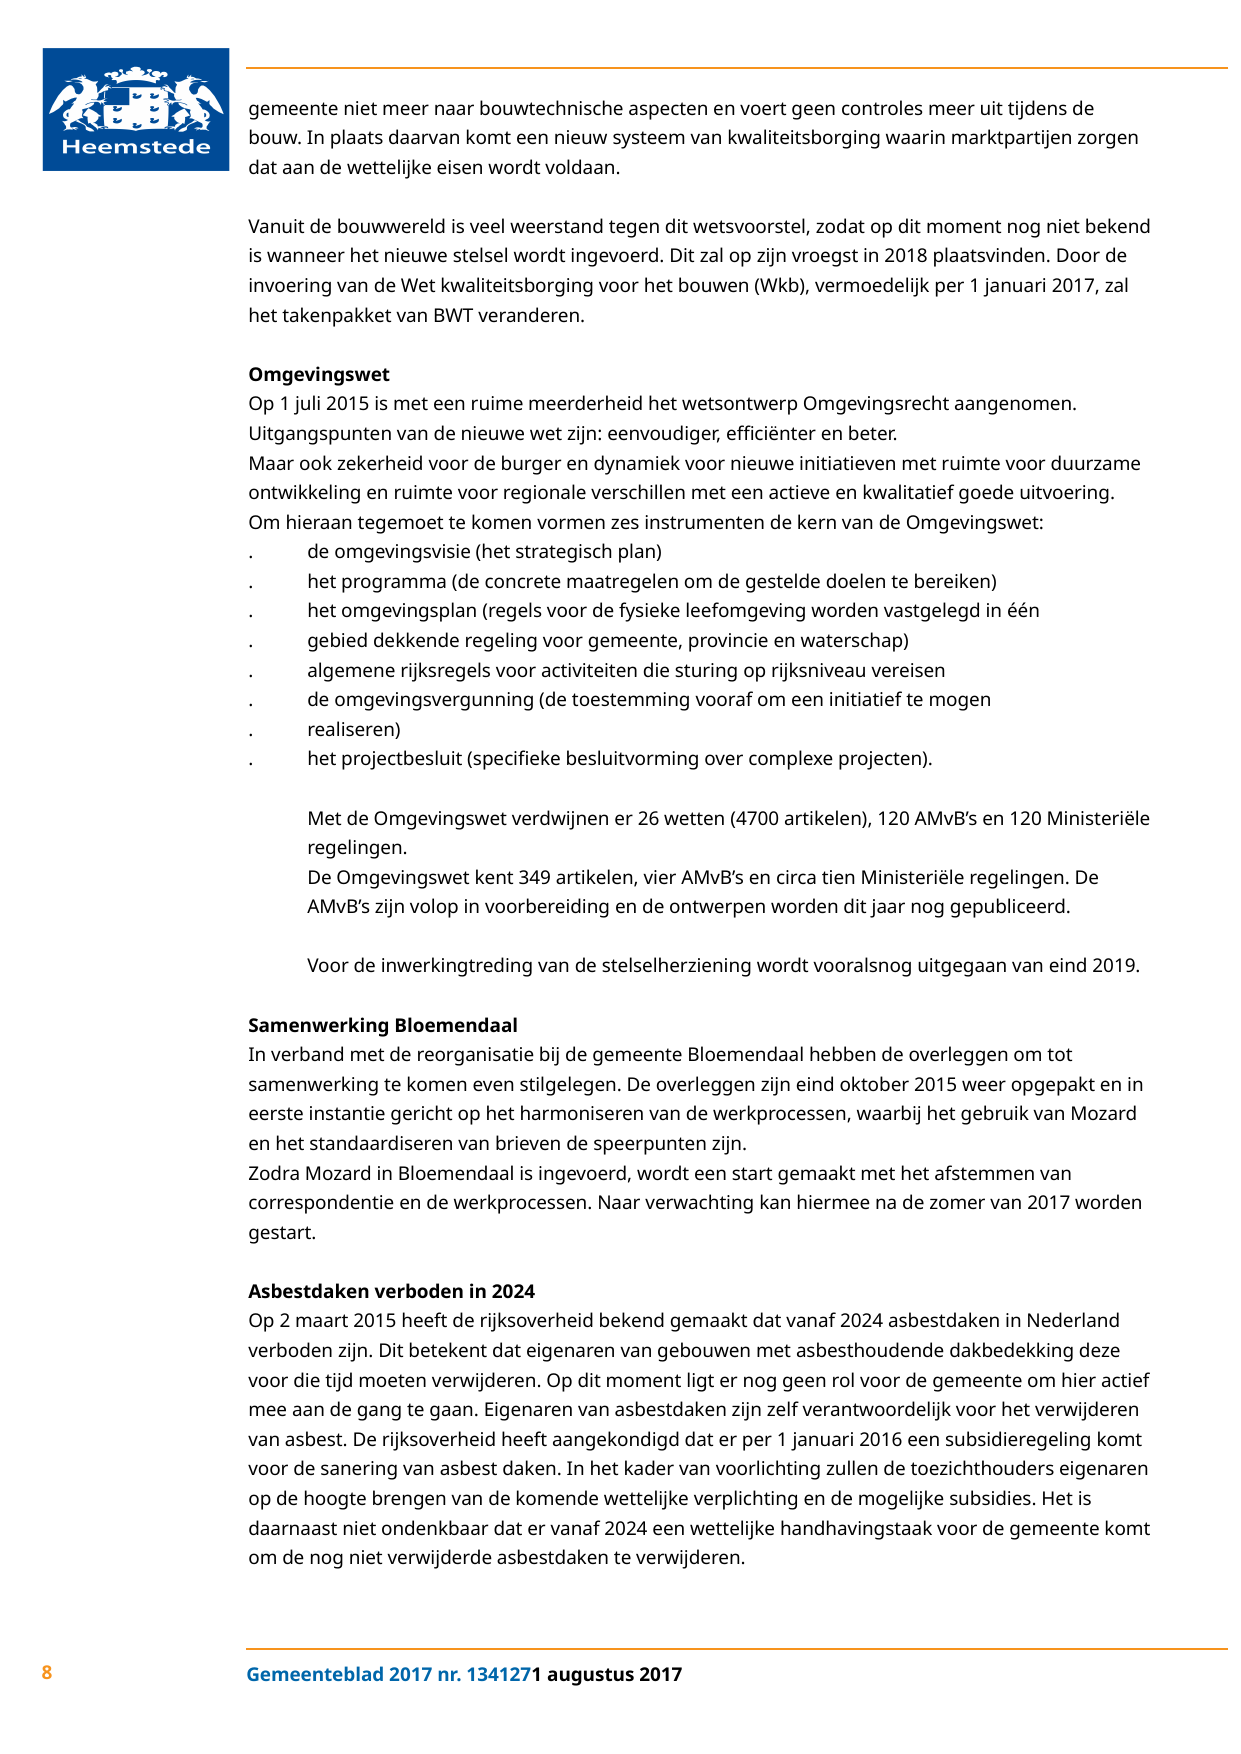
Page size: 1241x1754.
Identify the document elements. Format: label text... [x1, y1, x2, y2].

text Op 1 juli 2015 is met een ruime meerderheid het wetsontwerp Omgevingsrecht aangenomen. Uitgangspunten van de nieuwe wet zijn: eenvoudiger, efficiënter en beter. [248, 391, 1152, 446]
text gemeente niet meer naar bouwtechnische aspecten en voert geen controles meer uit tijdens de bouw. In plaats daarvan komt een nieuw systeem van kwaliteitsborging waarin marktpartijen zorgen dat aan de wettelijke eisen wordt voldaan. [248, 95, 1152, 180]
list algemene rijksregels voor activiteiten die sturing op rijksniveau vereisen [248, 657, 1152, 683]
list de omgevingsvisie (het strategisch plan) [248, 538, 1152, 564]
list het projectbesluit (specifieke besluitvorming over complexe projecten). [248, 746, 1152, 771]
list het programma (de concrete maatregelen om de gestelde doelen te bereiken) [248, 568, 1152, 594]
picture [41, 47, 231, 172]
list gebied dekkende regeling voor gemeente, provincie en waterschap) [248, 627, 1152, 653]
list realiseren) [248, 716, 1152, 742]
text Asbestdaken verboden in 2024 [248, 1278, 1152, 1304]
list Voor de inwerkingtreding van de stelselherziening wordt vooralsnog uitgegaan van eind 2019. [248, 953, 1152, 978]
text Vanuit de bouwwereld is veel weerstand tegen dit wetsvoorstel, zodat op dit moment nog niet bekend is wanneer het nieuwe stelsel wordt ingevoerd. Dit zal op zijn vroegst in 2018 plaatsvinden. Door de invoering van de Wet kwaliteitsborging voor het bouwen (Wkb), vermoedelijk per 1 januari 2017, zal het takenpakket van BWT veranderen. [248, 213, 1152, 328]
list het omgevingsplan (regels voor de fysieke leefomgeving worden vastgelegd in één [248, 598, 1152, 623]
list de omgevingsvergunning (de toestemming vooraf om een initiatief te mogen [248, 686, 1152, 712]
text In verband met de reorganisatie bij de gemeente Bloemendaal hebben de overleggen om tot samenwerking te komen even stilgelegen. De overleggen zijn eind oktober 2015 weer opgepakt en in eerste instantie gericht op het harmoniseren van de werkprocessen, waarbij het gebruik van Mozard en het standaardiseren van brieven de speerpunten zijn. [248, 1041, 1152, 1156]
text Zodra Mozard in Bloemendaal is ingevoerd, wordt een start gemaakt met het afstemmen van correspondentie en de werkprocessen. Naar verwachting kan hiermee na de zomer van 2017 worden gestart. [248, 1160, 1152, 1245]
text Om hieraan tegemoet te komen vormen zes instrumenten de kern van de Omgevingswet: [248, 509, 1152, 535]
list Met de Omgevingswet verdwijnen er 26 wetten (4700 artikelen), 120 AMvB’s en 120 Ministeriële regelingen. [248, 805, 1152, 860]
list De Omgevingswet kent 349 artikelen, vier AMvB’s en circa tien Ministeriële regelingen. De AMvB’s zijn volop in voorbereiding en de ontwerpen worden dit jaar nog gepubliceerd. [248, 864, 1152, 919]
text Samenwerking Bloemendaal [248, 1012, 1152, 1038]
text Maar ook zekerheid voor de burger en dynamiek voor nieuwe initiatieven met ruimte voor duurzame ontwikkeling en ruimte voor regionale verschillen met een actieve en kwalitatief goede uitvoering. [248, 450, 1152, 505]
text Op 2 maart 2015 heeft de rijksoverheid bekend gemaakt dat vanaf 2024 asbestdaken in Nederland verboden zijn. Dit betekent dat eigenaren van gebouwen met asbesthoudende dakbedekking deze voor die tijd moeten verwijderen. Op dit moment ligt er nog geen rol voor de gemeente om hier actief mee aan de gang te gaan. Eigenaren van asbestdaken zijn zelf verantwoordelijk voor het verwijderen van asbest. De rijksoverheid heeft aangekondigd dat er per 1 januari 2016 een subsidieregeling komt voor de sanering van asbest daken. In het kader van voorlichting zullen de toezichthouders eigenaren op de hoogte brengen van de komende wettelijke verplichting en de mogelijke subsidies. Het is daarnaast niet ondenkbaar dat er vanaf 2024 een wettelijke handhavingstaak voor de gemeente komt om de nog niet verwijderde asbestdaken te verwijderen. [248, 1308, 1152, 1570]
text Omgevingswet [248, 361, 1152, 387]
